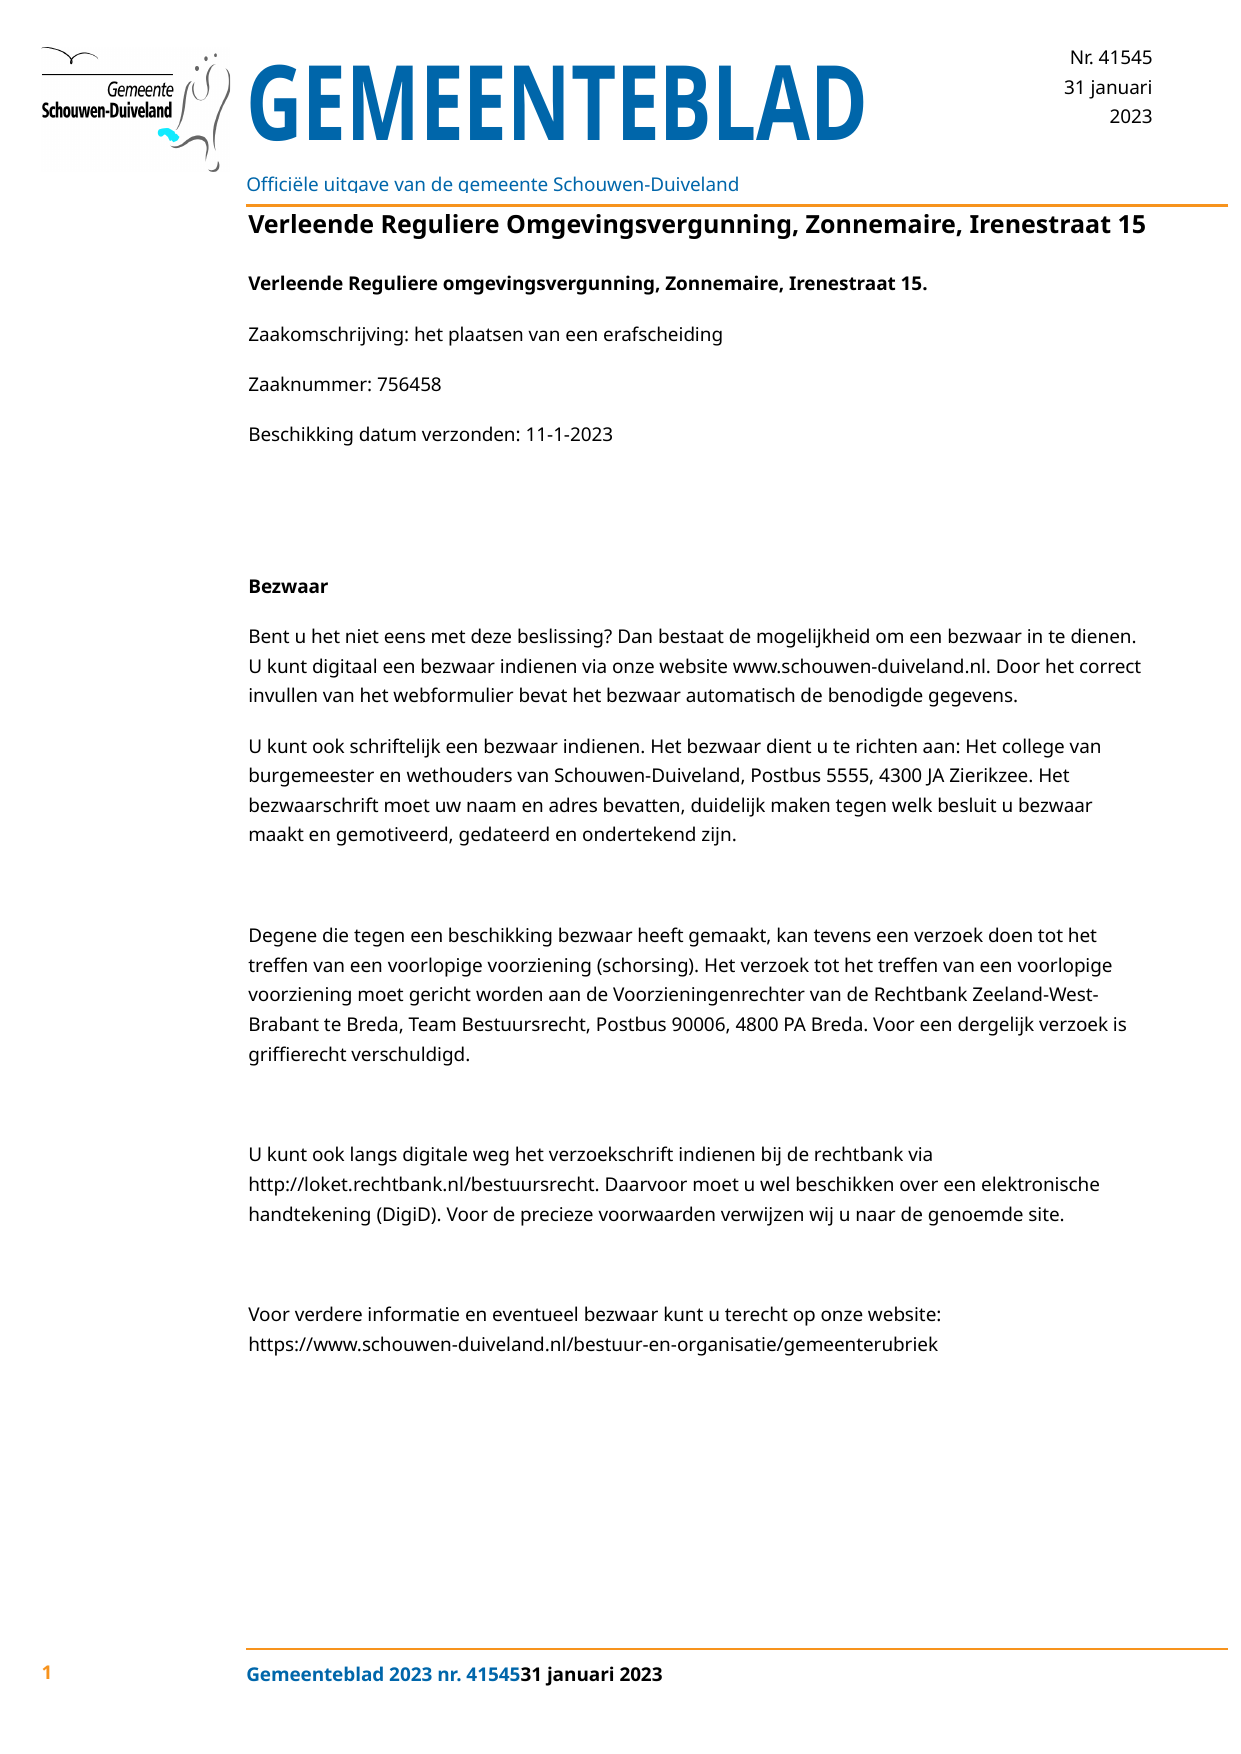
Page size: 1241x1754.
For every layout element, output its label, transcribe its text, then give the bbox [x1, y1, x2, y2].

text Verleende Reguliere omgevingsvergunning, Zonnemaire, Irenestraat 15. [248, 270, 1152, 296]
text Bent u het niet eens met deze beslissing? Dan bestaat de mogelijkheid om een bezwaar in te dienen. U kunt digitaal een bezwaar indienen via onze website www.schouwen-duiveland.nl. Door het correct invullen van het webformulier bevat het bezwaar automatisch de benodigde gegevens. [248, 623, 1152, 708]
text Voor verdere informatie en eventueel bezwaar kunt u terecht op onze website: https://www.schouwen-duiveland.nl/bestuur-en-organisatie/gemeenterubriek [248, 1302, 1152, 1357]
text Bezwaar [248, 573, 1152, 598]
text U kunt ook langs digitale weg het verzoekschrift indienen bij de rechtbank via http://loket.rechtbank.nl/bestuursrecht. Daarvoor moet u wel beschikken over een elektronische handtekening (DigiD). Voor de precieze voorwaarden verwijzen wij u naar de genoemde site. [248, 1142, 1152, 1226]
text Zaakomschrijving: het plaatsen van een erafscheiding [248, 321, 1152, 346]
picture [41, 47, 231, 172]
text Verleende Reguliere Omgevingsvergunning, Zonnemaire, Irenestraat 15 [248, 207, 1152, 241]
text Beschikking datum verzonden: 11-1-2023 [248, 422, 1152, 447]
text Zaaknummer: 756458 [248, 371, 1152, 397]
text Degene die tegen een beschikking bezwaar heeft gemaakt, kan tevens een verzoek doen tot het treffen van een voorlopige voorziening (schorsing). Het verzoek tot het treffen van een voorlopige voorziening moet gericht worden aan de Voorzieningenrechter van de Rechtbank Zeeland-West-Brabant te Breda, Team Bestuursrecht, Postbus 90006, 4800 PA Breda. Voor een dergelijk verzoek is griffierecht verschuldigd. [248, 922, 1152, 1066]
text U kunt ook schriftelijk een bezwaar indienen. Het bezwaar dient u te richten aan: Het college van burgemeester en wethouders van Schouwen-Duiveland, Postbus 5555, 4300 JA Zierikzee. Het bezwaarschrift moet uw naam en adres bevatten, duidelijk maken tegen welk besluit u bezwaar maakt en gemotiveerd, gedateerd en ondertekend zijn. [248, 733, 1152, 847]
